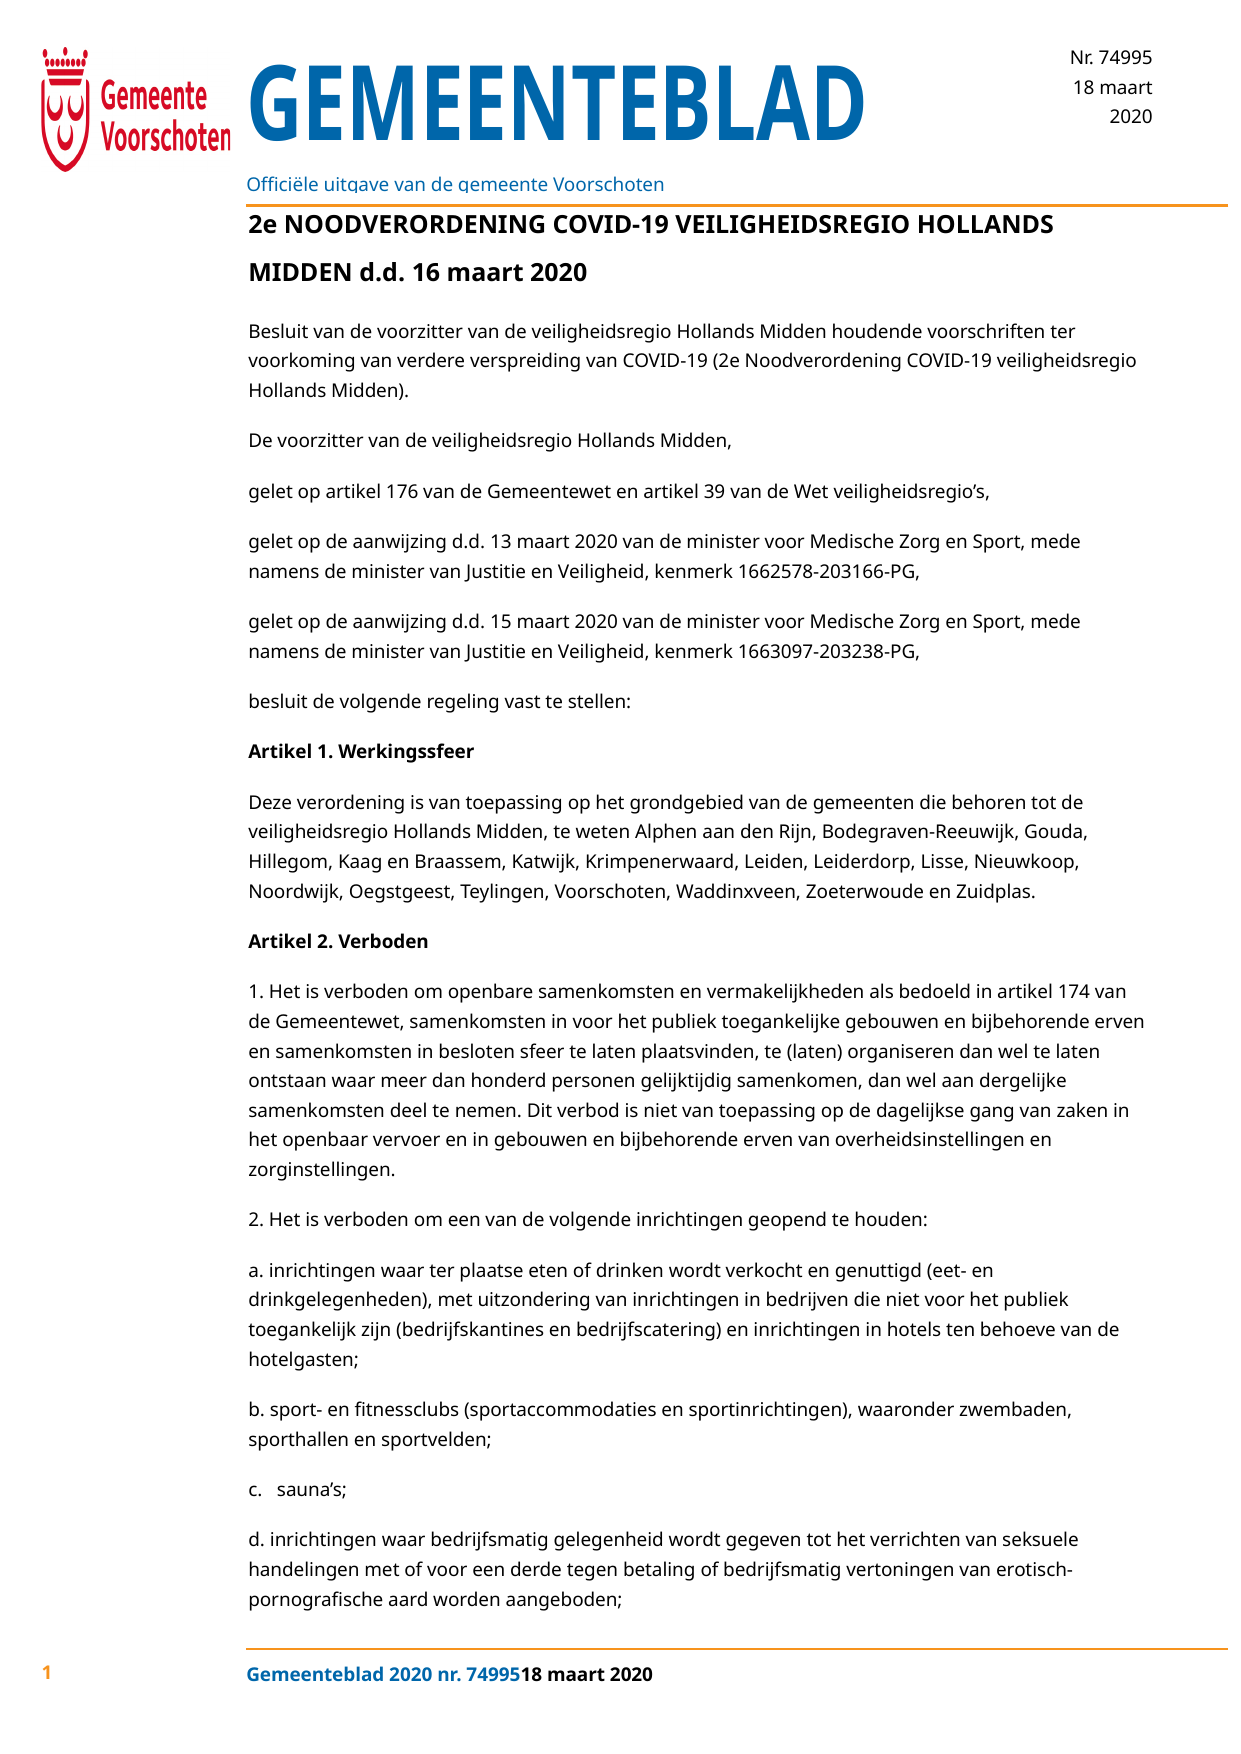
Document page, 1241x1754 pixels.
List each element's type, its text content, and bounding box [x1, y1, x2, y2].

text b. sport- en fitnessclubs (sportaccommodaties en sportinrichtingen), waaronder zwembaden, sporthallen en sportvelden; [248, 1396, 1152, 1452]
text a. inrichtingen waar ter plaatse eten of drinken wordt verkocht en genuttigd (eet- en drinkgelegenheden), met uitzondering van inrichtingen in bedrijven die niet voor het publiek toegankelijk zijn (bedrijfskantines en bedrijfscatering) en inrichtingen in hotels ten behoeve van de hotelgasten; [248, 1257, 1152, 1372]
text Deze verordening is van toepassing op het grondgebied van de gemeenten die behoren tot de veiligheidsregio Hollands Midden, te weten Alphen aan den Rijn, Bodegraven-Reeuwijk, Gouda, Hillegom, Kaag en Braassem, Katwijk, Krimpenerwaard, Leiden, Leiderdorp, Lisse, Nieuwkoop, Noordwijk, Oegstgeest, Teylingen, Voorschoten, Waddinxveen, Zoeterwoude en Zuidplas. [248, 789, 1152, 904]
text gelet op de aanwijzing d.d. 13 maart 2020 van de minister voor Medische Zorg en Sport, mede namens de minister van Justitie en Veiligheid, kenmerk 1662578-203166-PG, [248, 528, 1152, 584]
text Artikel 2. Verboden [248, 928, 1152, 954]
text gelet op artikel 176 van de Gemeentewet en artikel 39 van de Wet veiligheidsregio’s, [248, 478, 1152, 504]
text 2. Het is verboden om een van de volgende inrichtingen geopend te houden: [248, 1207, 1152, 1232]
text gelet op de aanwijzing d.d. 15 maart 2020 van de minister voor Medische Zorg en Sport, mede namens de minister van Justitie en Veiligheid, kenmerk 1663097-203238-PG, [248, 608, 1152, 664]
text Artikel 1. Werkingssfeer [248, 739, 1152, 764]
picture [41, 47, 231, 172]
text c. sauna’s; [248, 1476, 1152, 1502]
text Besluit van de voorzitter van de veiligheidsregio Hollands Midden houdende voorschriften ter voorkoming van verdere verspreiding van COVID-19 (2e Noodverordening COVID-19 veiligheidsregio Hollands Midden). [248, 318, 1152, 403]
text 1. Het is verboden om openbare samenkomsten en vermakelijkheden als bedoeld in artikel 174 van de Gemeentewet, samenkomsten in voor het publiek toegankelijke gebouwen en bijbehorende erven en samenkomsten in besloten sfeer te laten plaatsvinden, te (laten) organiseren dan wel te laten ontstaan waar meer dan honderd personen gelijktijdig samenkomen, dan wel aan dergelijke samenkomsten deel te nemen. Dit verbod is niet van toepassing op de dagelijkse gang van zaken in het openbaar vervoer en in gebouwen en bijbehorende erven van overheidsinstellingen en zorginstellingen. [248, 979, 1152, 1182]
text d. inrichtingen waar bedrijfsmatig gelegenheid wordt gegeven tot het verrichten van seksuele handelingen met of voor een derde tegen betaling of bedrijfsmatig vertoningen van erotisch-pornografische aard worden aangeboden; [248, 1527, 1152, 1612]
text besluit de volgende regeling vast te stellen: [248, 688, 1152, 714]
text De voorzitter van de veiligheidsregio Hollands Midden, [248, 427, 1152, 453]
text 2e NOODVERORDENING COVID-19 VEILIGHEIDSREGIO HOLLANDS MIDDEN d.d. 16 maart 2020 [248, 207, 1152, 288]
